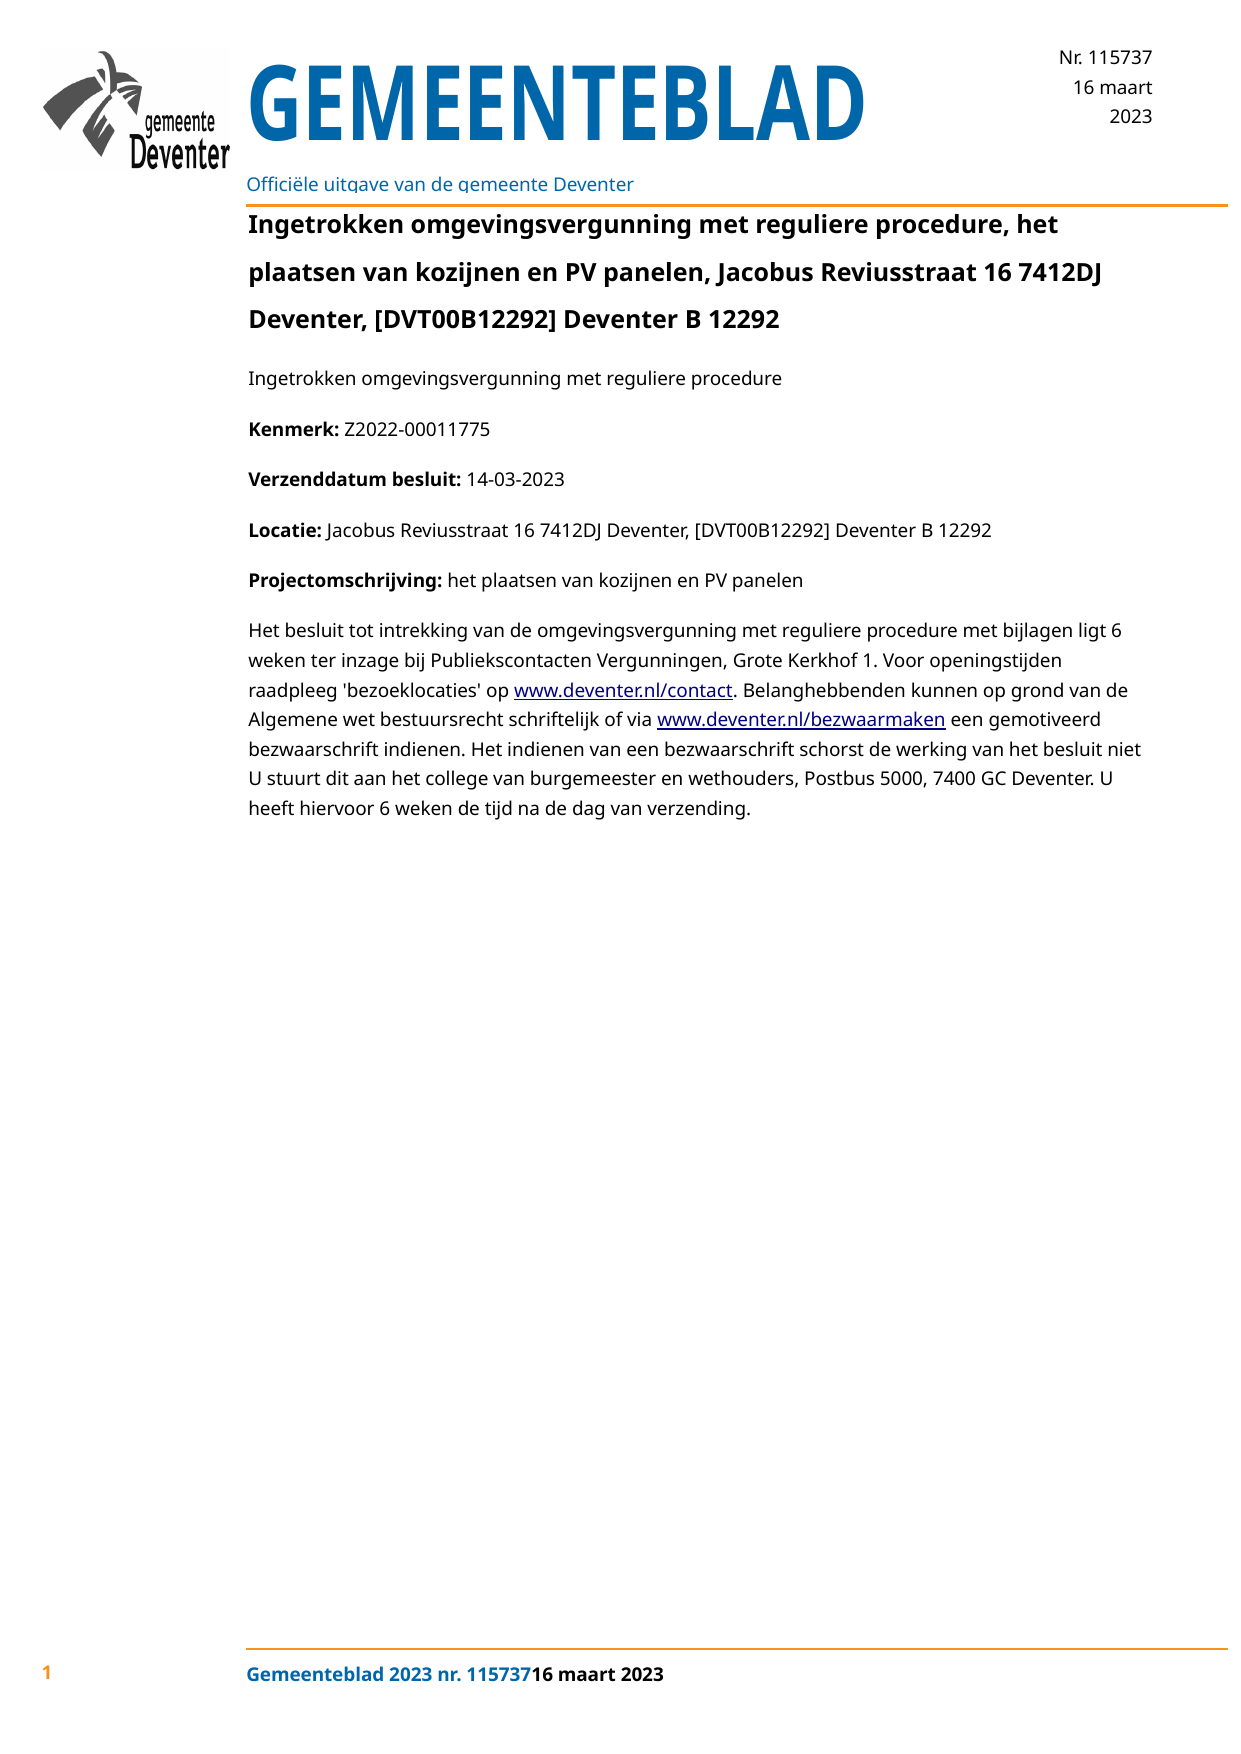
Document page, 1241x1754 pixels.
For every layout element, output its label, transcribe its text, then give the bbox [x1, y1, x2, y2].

text Verzenddatum besluit: 14-03-2023 [248, 466, 1152, 492]
text Locatie: Jacobus Reviusstraat 16 7412DJ Deventer, [DVT00B12292] Deventer B 12292 [248, 517, 1152, 542]
text Het besluit tot intrekking van de omgevingsvergunning met reguliere procedure met bijlagen ligt 6 weken ter inzage bij Publiekscontacten Vergunningen, Grote Kerkhof 1. Voor openingstijden raadpleeg 'bezoeklocaties' op www.deventer.nl/contact. Belanghebbenden kunnen op grond van de Algemene wet bestuursrecht schriftelijk of via www.deventer.nl/bezwaarmaken een gemotiveerd bezwaarschrift indienen. Het indienen van een bezwaarschrift schorst de werking van het besluit niet U stuurt dit aan het college van burgemeester en wethouders, Postbus 5000, 7400 GC Deventer. U heeft hiervoor 6 weken de tijd na de dag van verzending. [248, 618, 1152, 821]
picture [41, 47, 231, 172]
text Ingetrokken omgevingsvergunning met reguliere procedure, het plaatsen van kozijnen en PV panelen, Jacobus Reviusstraat 16 7412DJ Deventer, [DVT00B12292] Deventer B 12292 [248, 207, 1152, 336]
text Projectomschrijving: het plaatsen van kozijnen en PV panelen [248, 567, 1152, 593]
text Ingetrokken omgevingsvergunning met reguliere procedure [248, 366, 1152, 391]
text Kenmerk: Z2022-00011775 [248, 416, 1152, 442]
